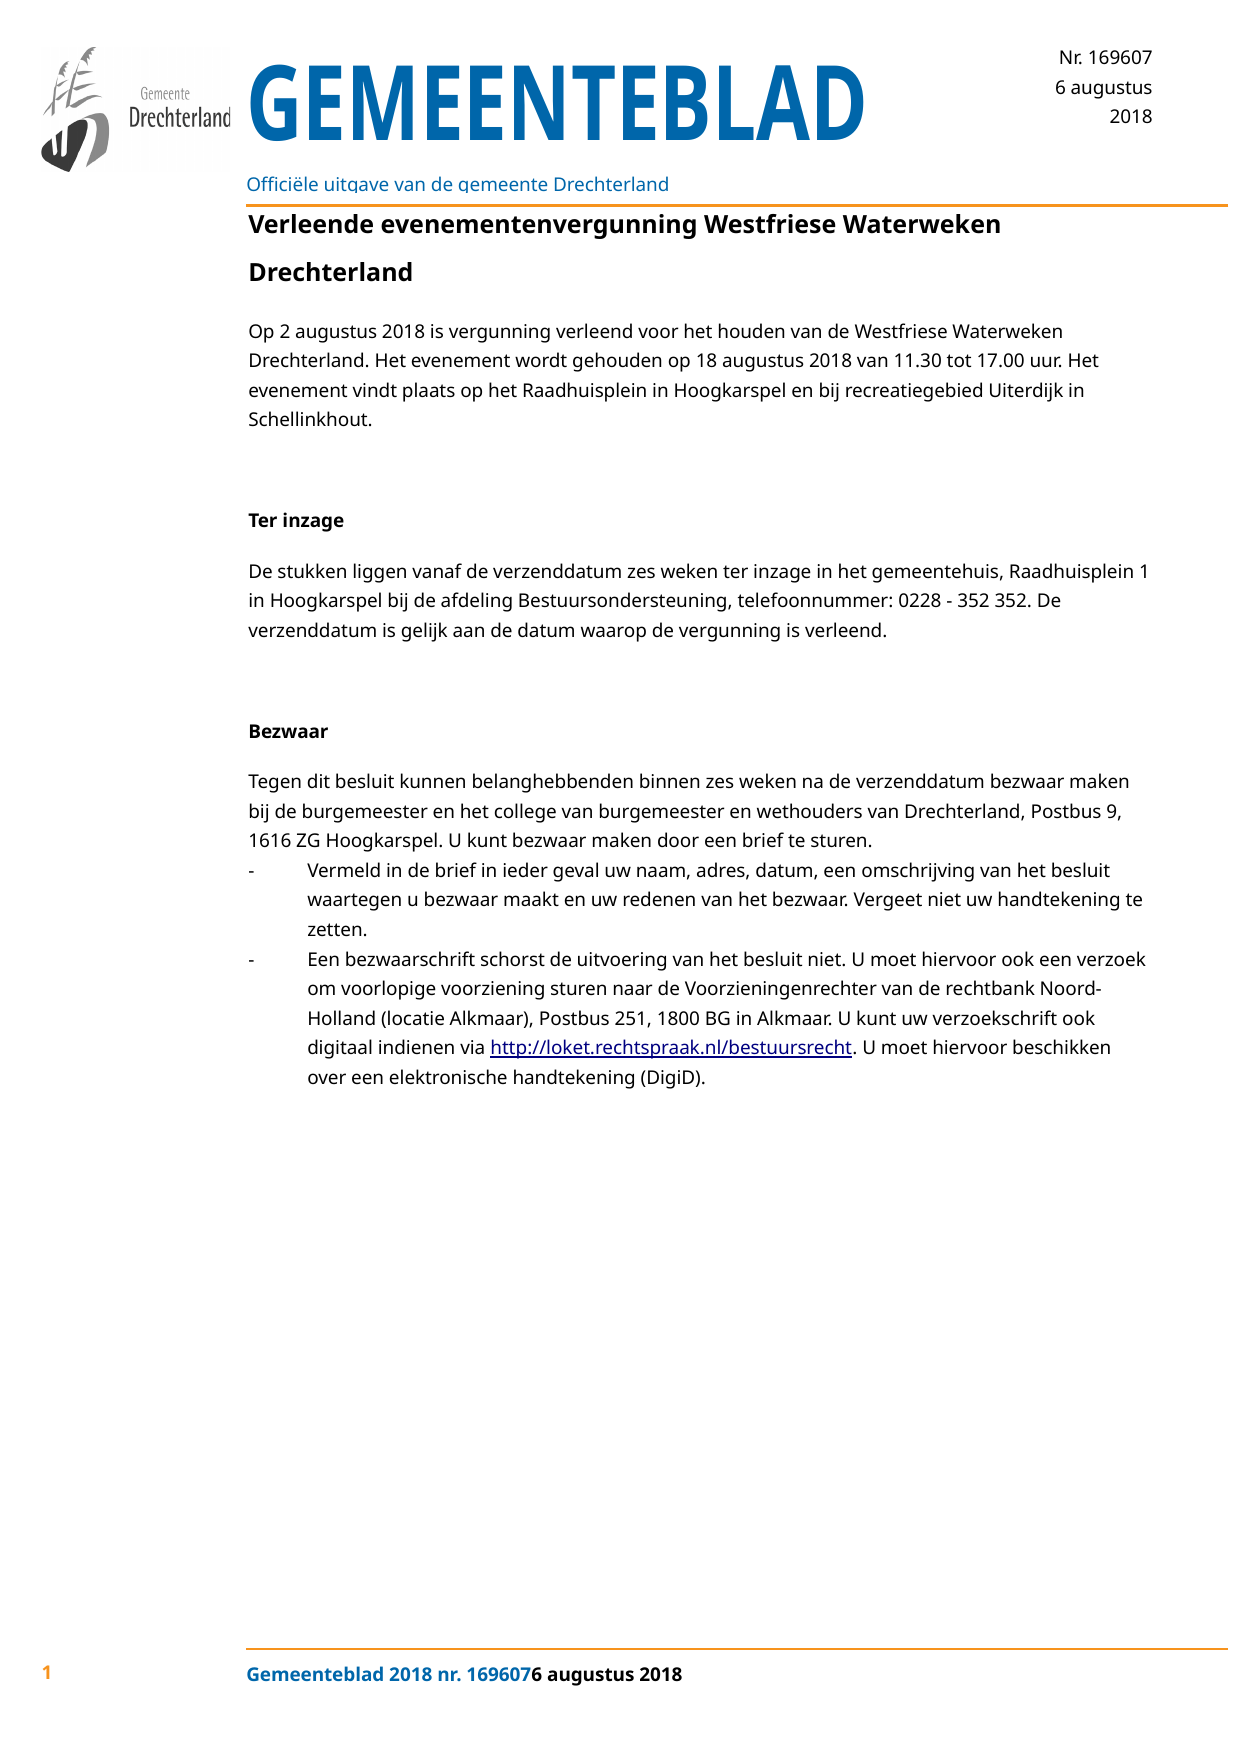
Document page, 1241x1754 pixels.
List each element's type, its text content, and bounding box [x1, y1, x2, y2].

text Bezwaar [248, 718, 1152, 744]
picture [41, 47, 231, 172]
text Op 2 augustus 2018 is vergunning verleend voor het houden van de Westfriese Waterweken Drechterland. Het evenement wordt gehouden op 18 augustus 2018 van 11.30 tot 17.00 uur. Het evenement vindt plaats op het Raadhuisplein in Hoogkarspel en bij recreatiegebied Uiterdijk in Schellinkhout. [248, 318, 1152, 432]
text Ter inzage [248, 507, 1152, 533]
text Tegen dit besluit kunnen belanghebbenden binnen zes weken na de verzenddatum bezwaar maken bij de burgemeester en het college van burgemeester en wethouders van Drechterland, Postbus 9, 1616 ZG Hoogkarspel. U kunt bezwaar maken door een brief te sturen. [248, 768, 1152, 853]
list Een bezwaarschrift schorst de uitvoering van het besluit niet. U moet hiervoor ook een verzoek om voorlopige voorziening sturen naar de Voorzieningenrechter van de rechtbank Noord-Holland (locatie Alkmaar), Postbus 251, 1800 BG in Alkmaar. U kunt uw verzoekschrift ook digitaal indienen via http://loket.rechtspraak.nl/bestuursrecht. U moet hiervoor beschikken over een elektronische handtekening (DigiD). [248, 946, 1152, 1090]
text De stukken liggen vanaf de verzenddatum zes weken ter inzage in het gemeentehuis, Raadhuisplein 1 in Hoogkarspel bij de afdeling Bestuursondersteuning, telefoonnummer: 0228 - 352 352. De verzenddatum is gelijk aan de datum waarop de vergunning is verleend. [248, 558, 1152, 643]
list Vermeld in de brief in ieder geval uw naam, adres, datum, een omschrijving van het besluit waartegen u bezwaar maakt en uw redenen van het bezwaar. Vergeet niet uw handtekening te zetten. [248, 857, 1152, 942]
text Verleende evenementenvergunning Westfriese Waterweken Drechterland [248, 207, 1152, 288]
